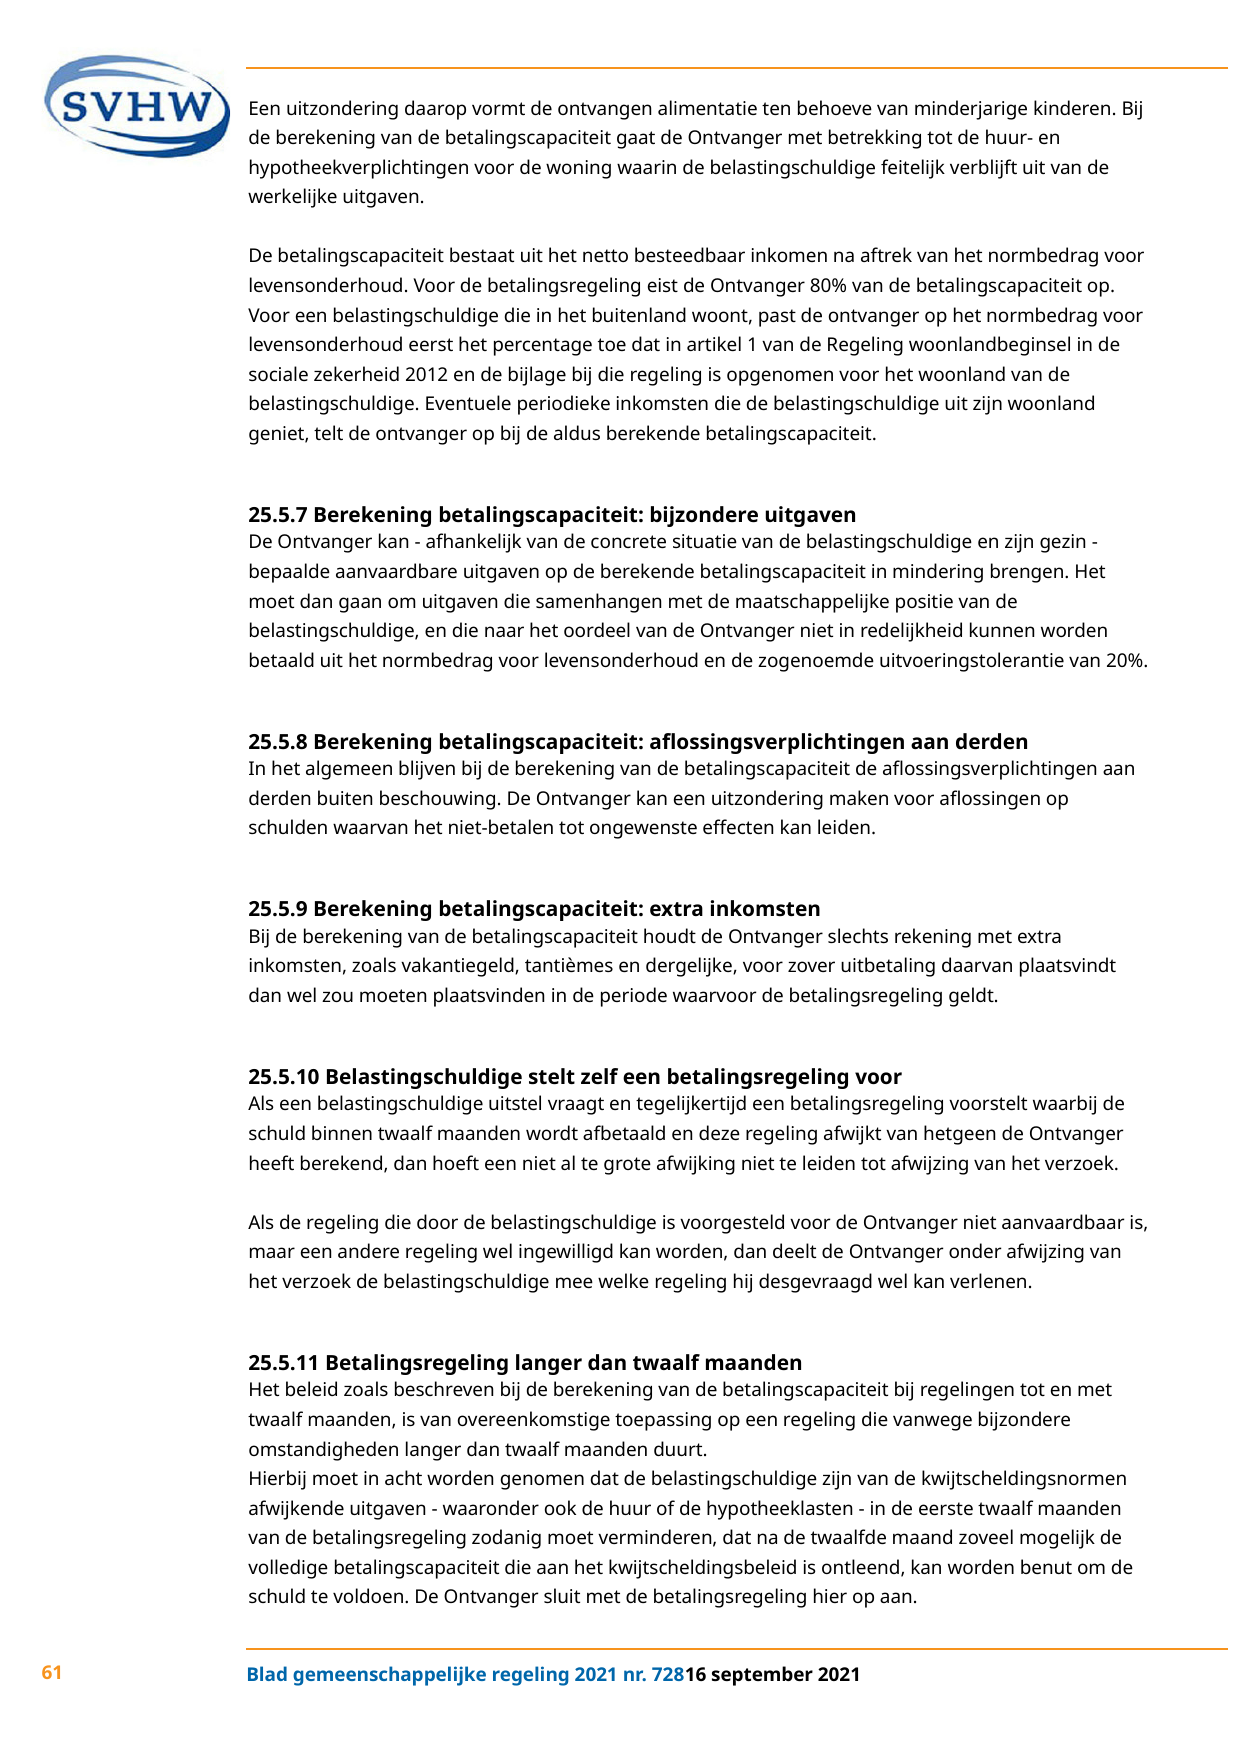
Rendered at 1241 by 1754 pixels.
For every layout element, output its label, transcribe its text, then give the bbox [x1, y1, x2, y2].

text De betalingscapaciteit bestaat uit het netto besteedbaar inkomen na aftrek van het normbedrag voor levensonderhoud. Voor de betalingsregeling eist de Ontvanger 80% van de betalingscapaciteit op. Voor een belastingschuldige die in het buitenland woont, past de ontvanger op het normbedrag voor levensonderhoud eerst het percentage toe dat in artikel 1 van de Regeling woonlandbeginsel in de sociale zekerheid 2012 en de bijlage bij die regeling is opgenomen voor het woonland van de belastingschuldige. Eventuele periodieke inkomsten die de belastingschuldige uit zijn woonland geniet, telt de ontvanger op bij de aldus berekende betalingscapaciteit. [248, 243, 1152, 446]
text Bij de berekening van de betalingscapaciteit houdt de Ontvanger slechts rekening met extra inkomsten, zoals vakantiegeld, tantièmes en dergelijke, voor zover uitbetaling daarvan plaatsvindt dan wel zou moeten plaatsvinden in de periode waarvoor de betalingsregeling geldt. [248, 923, 1152, 1008]
text 25.5.8 Berekening betalingscapaciteit: aflossingsverplichtingen aan derden [248, 727, 1152, 755]
text In het algemeen blijven bij de berekening van de betalingscapaciteit de aflossingsverplichtingen aan derden buiten beschouwing. De Ontvanger kan een uitzondering maken voor aflossingen op schulden waarvan het niet-betalen tot ongewenste effecten kan leiden. [248, 755, 1152, 840]
text Hierbij moet in acht worden genomen dat de belastingschuldige zijn van de kwijtscheldingsnormen afwijkende uitgaven - waaronder ook de huur of de hypotheeklasten - in de eerste twaalf maanden van de betalingsregeling zodanig moet verminderen, dat na de twaalfde maand zoveel mogelijk de volledige betalingscapaciteit die aan het kwijtscheldingsbeleid is ontleend, kan worden benut om de schuld te voldoen. De Ontvanger sluit met de betalingsregeling hier op aan. [248, 1465, 1152, 1609]
text Als een belastingschuldige uitstel vraagt en tegelijkertijd een betalingsregeling voorstelt waarbij de schuld binnen twaalf maanden wordt afbetaald en deze regeling afwijkt van hetgeen de Ontvanger heeft berekend, dan hoeft een niet al te grote afwijking niet te leiden tot afwijzing van het verzoek. [248, 1091, 1152, 1176]
text Als de regeling die door de belastingschuldige is voorgesteld voor de Ontvanger niet aanvaardbaar is, maar een andere regeling wel ingewilligd kan worden, dan deelt de Ontvanger onder afwijzing van het verzoek de belastingschuldige mee welke regeling hij desgevraagd wel kan verlenen. [248, 1209, 1152, 1294]
text 25.5.7 Berekening betalingscapaciteit: bijzondere uitgaven [248, 500, 1152, 529]
picture [41, 47, 231, 172]
text 25.5.11 Betalingsregeling langer dan twaalf maanden [248, 1348, 1152, 1377]
text De Ontvanger kan - afhankelijk van de concrete situatie van de belastingschuldige en zijn gezin - bepaalde aanvaardbare uitgaven op de berekende betalingscapaciteit in mindering brengen. Het moet dan gaan om uitgaven die samenhangen met de maatschappelijke positie van de belastingschuldige, en die naar het oordeel van de Ontvanger niet in redelijkheid kunnen worden betaald uit het normbedrag voor levensonderhoud en de zogenoemde uitvoeringstolerantie van 20%. [248, 529, 1152, 673]
text Het beleid zoals beschreven bij de berekening van de betalingscapaciteit bij regelingen tot en met twaalf maanden, is van overeenkomstige toepassing op een regeling die vanwege bijzondere omstandigheden langer dan twaalf maanden duurt. [248, 1377, 1152, 1461]
text 25.5.10 Belastingschuldige stelt zelf een betalingsregeling voor [248, 1062, 1152, 1091]
text 25.5.9 Berekening betalingscapaciteit: extra inkomsten [248, 894, 1152, 923]
text Een uitzondering daarop vormt de ontvangen alimentatie ten behoeve van minderjarige kinderen. Bij de berekening van de betalingscapaciteit gaat de Ontvanger met betrekking tot de huur- en hypotheekverplichtingen voor de woning waarin de belastingschuldige feitelijk verblijft uit van de werkelijke uitgaven. [248, 95, 1152, 209]
